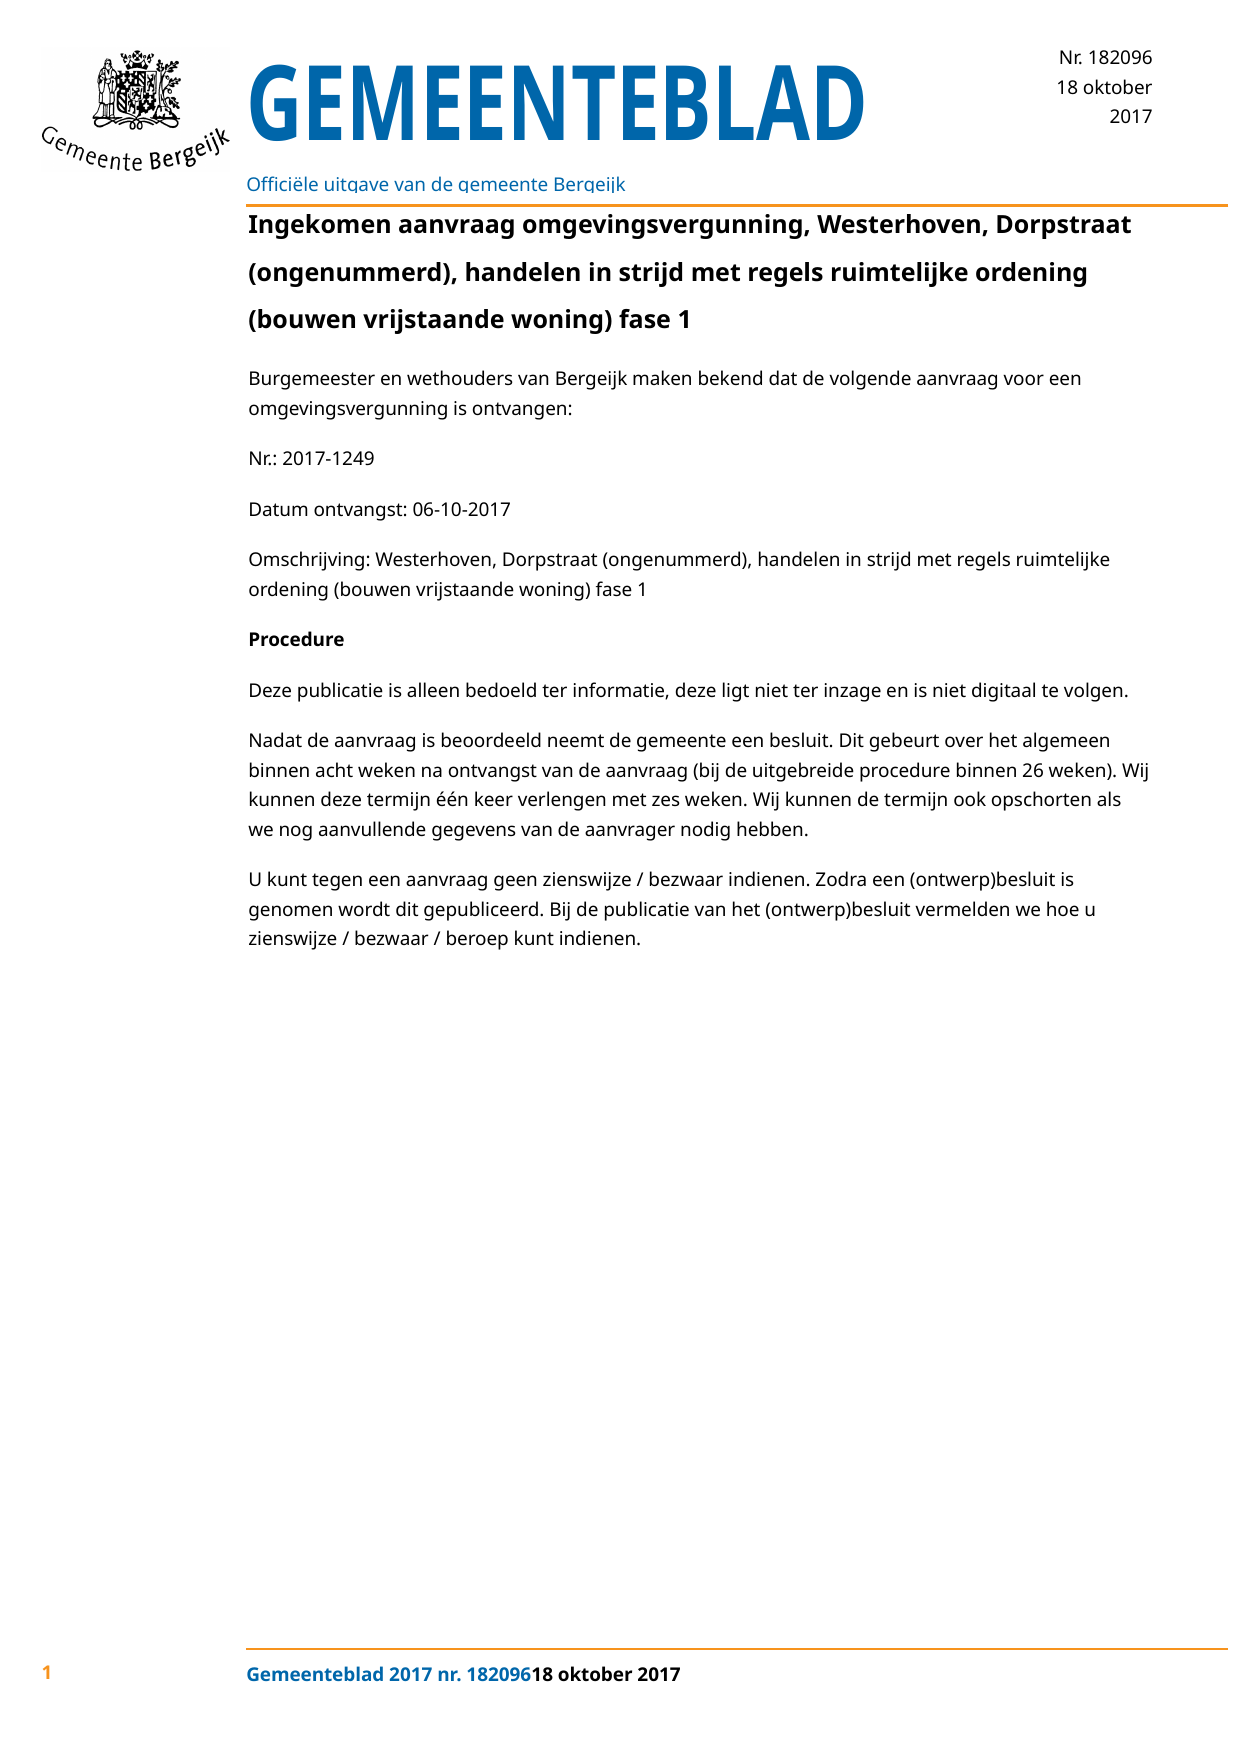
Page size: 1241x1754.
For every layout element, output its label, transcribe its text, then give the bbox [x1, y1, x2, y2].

text Procedure [248, 626, 1152, 652]
text Deze publicatie is alleen bedoeld ter informatie, deze ligt niet ter inzage en is niet digitaal te volgen. [248, 677, 1152, 702]
text Omschrijving: Westerhoven, Dorpstraat (ongenummerd), handelen in strijd met regels ruimtelijke ordening (bouwen vrijstaande woning) fase 1 [248, 546, 1152, 602]
text Ingekomen aanvraag omgevingsvergunning, Westerhoven, Dorpstraat (ongenummerd), handelen in strijd met regels ruimtelijke ordening (bouwen vrijstaande woning) fase 1 [248, 207, 1152, 336]
text Nadat de aanvraag is beoordeeld neemt de gemeente een besluit. Dit gebeurt over het algemeen binnen acht weken na ontvangst van de aanvraag (bij de uitgebreide procedure binnen 26 weken). Wij kunnen deze termijn één keer verlengen met zes weken. Wij kunnen de termijn ook opschorten als we nog aanvullende gegevens van de aanvrager nodig hebben. [248, 727, 1152, 842]
text Datum ontvangst: 06-10-2017 [248, 496, 1152, 522]
text Nr.: 2017-1249 [248, 446, 1152, 471]
picture [41, 47, 231, 172]
text U kunt tegen een aanvraag geen zienswijze / bezwaar indienen. Zodra een (ontwerp)besluit is genomen wordt dit gepubliceerd. Bij de publicatie van het (ontwerp)besluit vermelden we hoe u zienswijze / bezwaar / beroep kunt indienen. [248, 866, 1152, 951]
text Burgemeester en wethouders van Bergeijk maken bekend dat de volgende aanvraag voor een omgevingsvergunning is ontvangen: [248, 366, 1152, 421]
